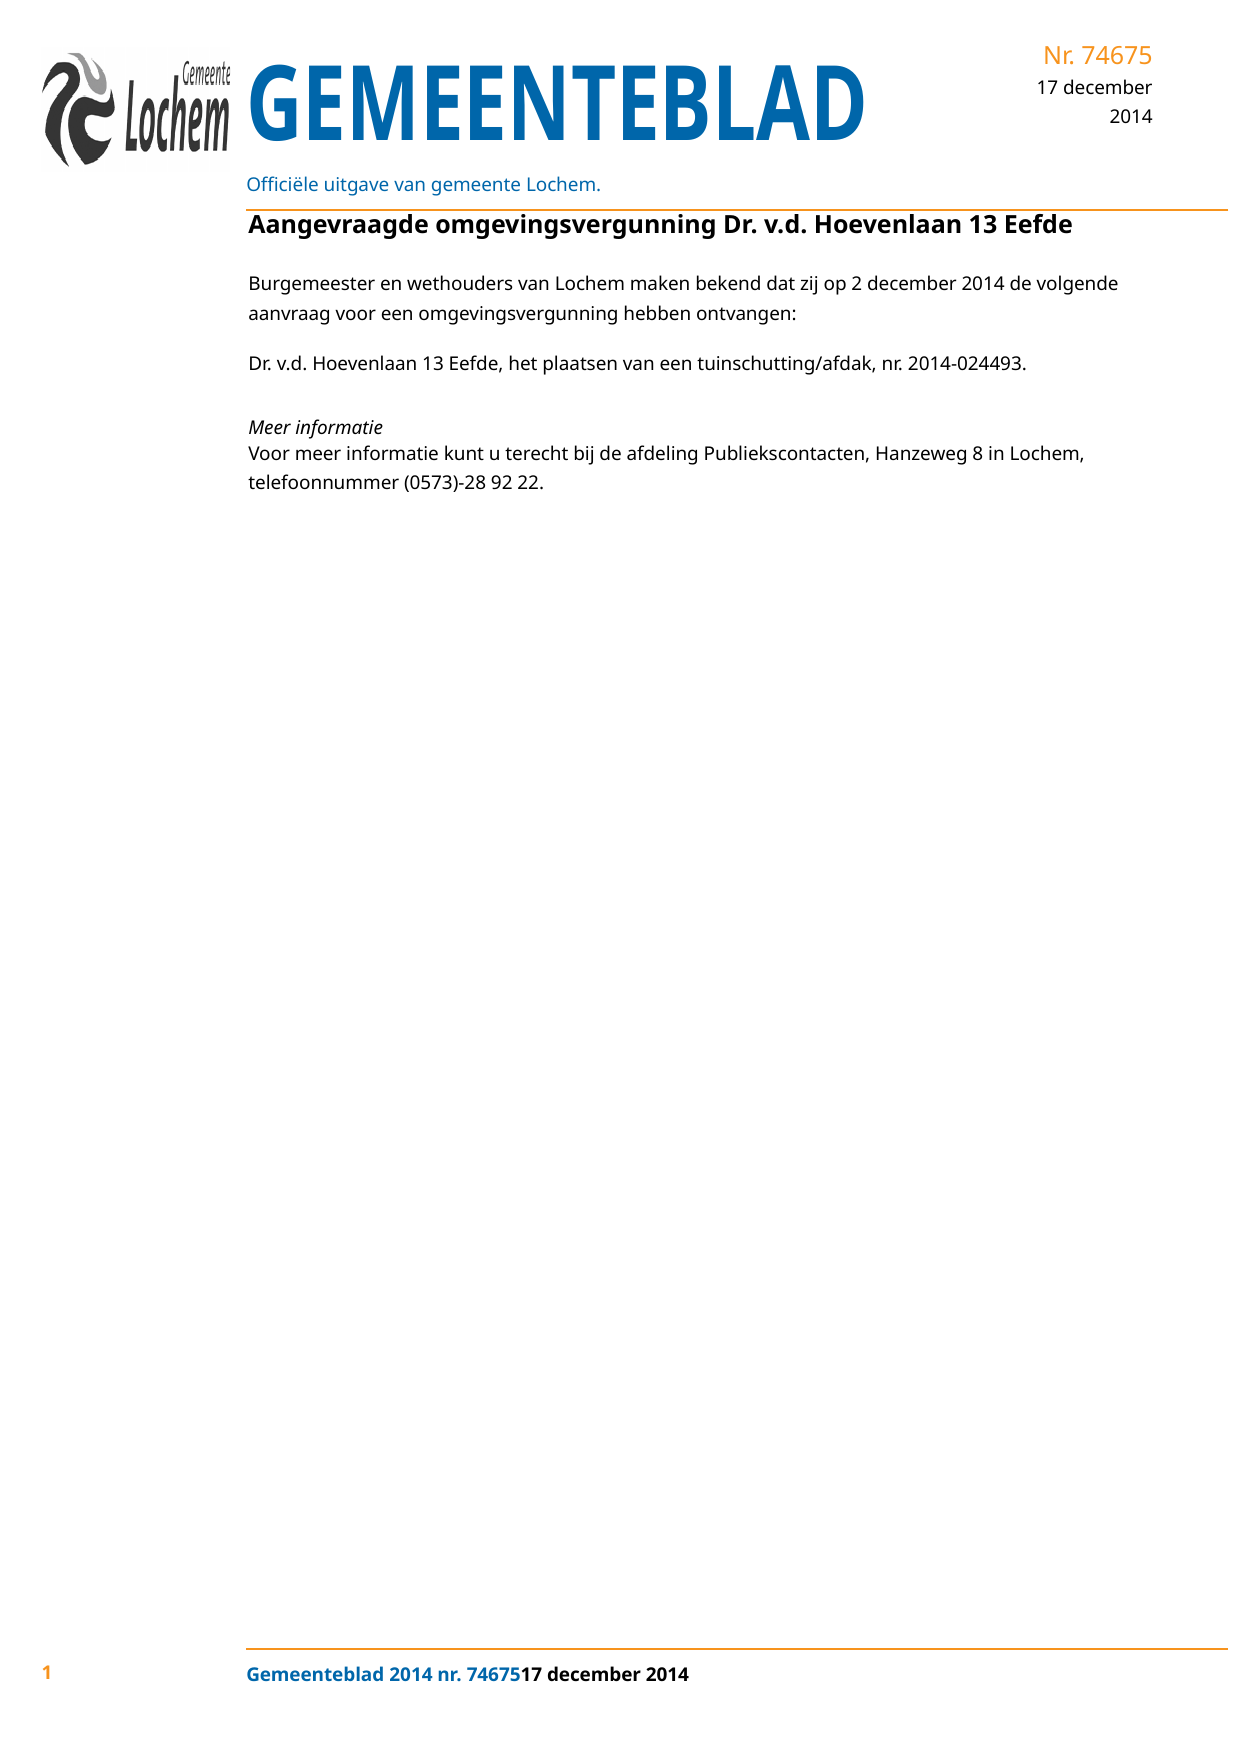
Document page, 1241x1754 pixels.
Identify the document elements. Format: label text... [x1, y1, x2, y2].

picture [41, 47, 231, 172]
text Aangevraagde omgevingsvergunning Dr. v.d. Hoevenlaan 13 Eefde [248, 211, 1152, 241]
text Burgemeester en wethouders van Lochem maken bekend dat zij op 2 december 2014 de volgende aanvraag voor een omgevingsvergunning hebben ontvangen: [248, 270, 1152, 326]
text Meer informatie [248, 414, 1152, 440]
text Dr. v.d. Hoevenlaan 13 Eefde, het plaatsen van een tuinschutting/afdak, nr. 2014-024493. [248, 350, 1152, 376]
text Voor meer informatie kunt u terecht bij de afdeling Publiekscontacten, Hanzeweg 8 in Lochem, telefoonnummer (0573)-28 92 22. [248, 440, 1152, 495]
